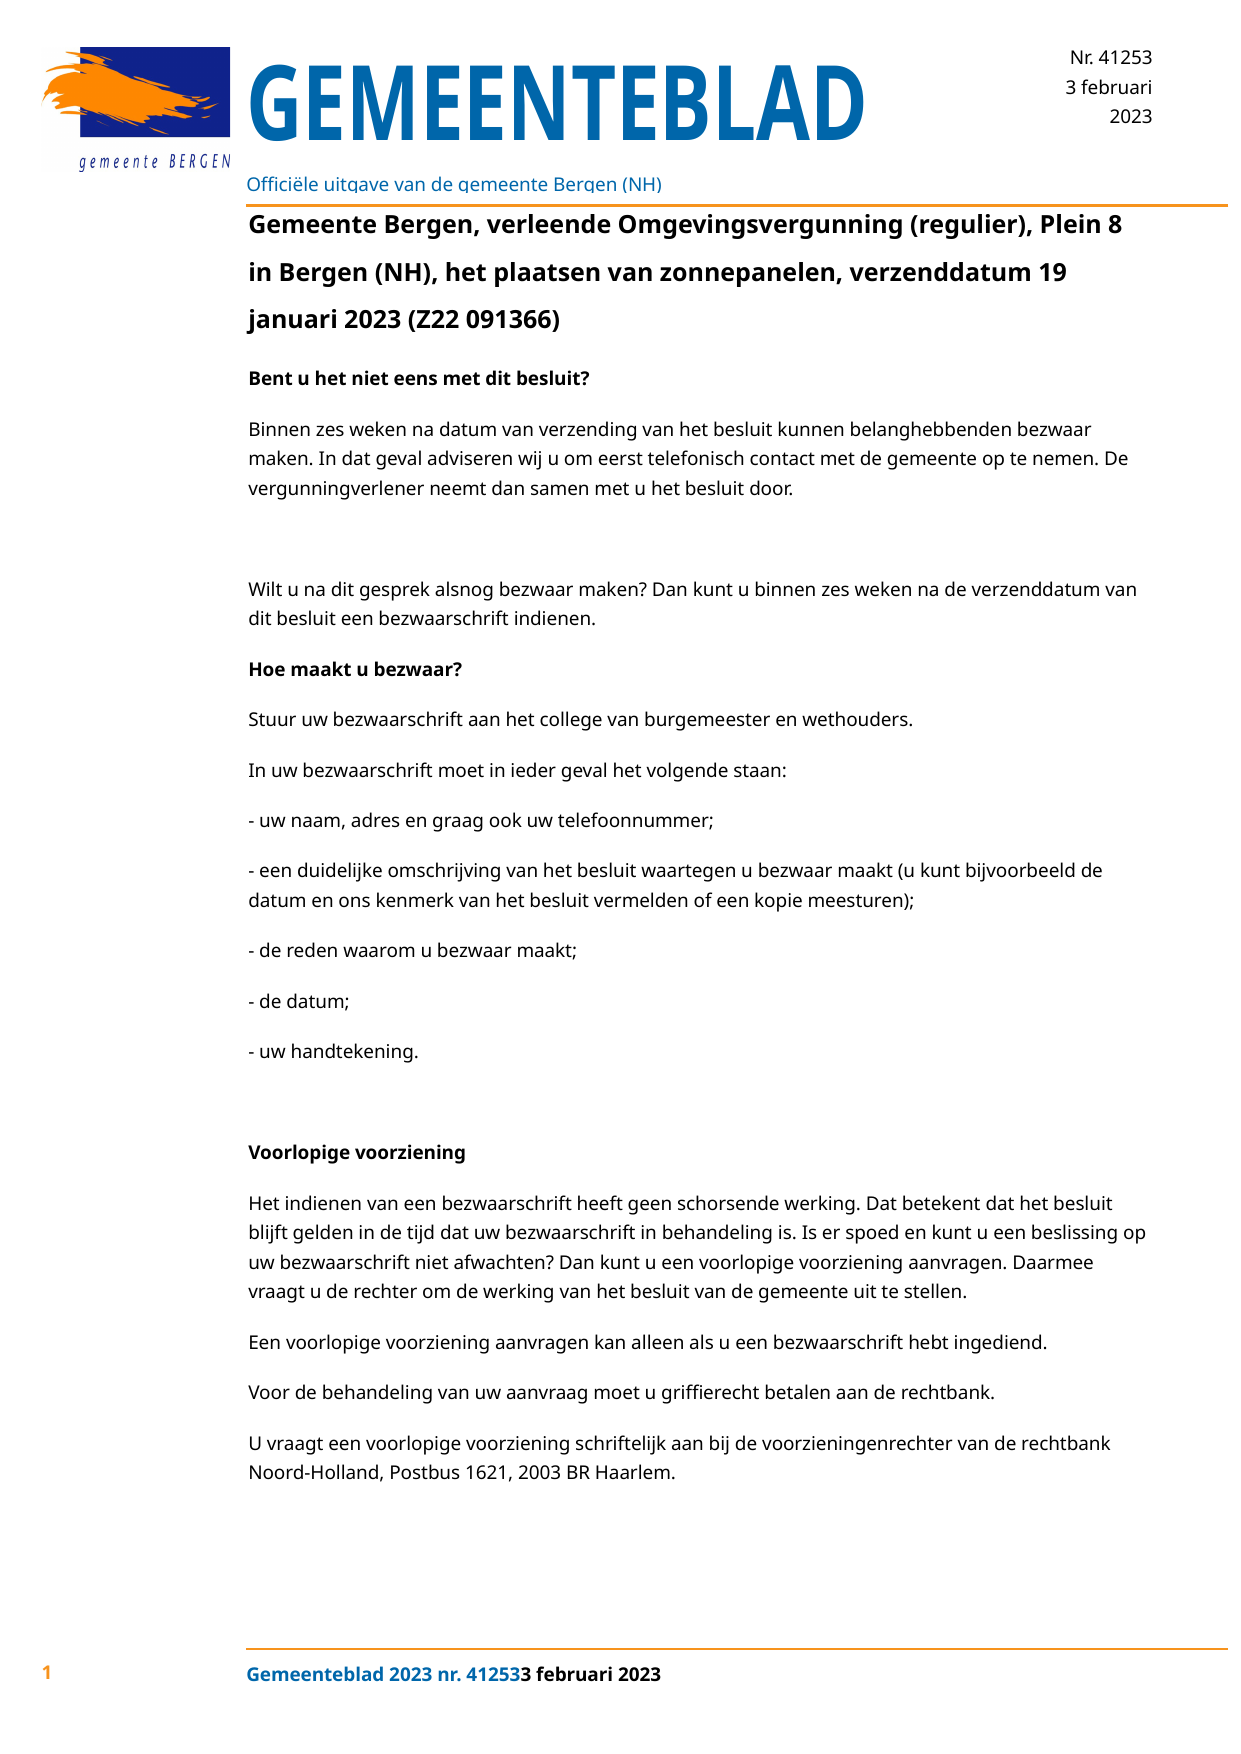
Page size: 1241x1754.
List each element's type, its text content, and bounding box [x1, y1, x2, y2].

text - een duidelijke omschrijving van het besluit waartegen u bezwaar maakt (u kunt bijvoorbeeld de datum en ons kenmerk van het besluit vermelden of een kopie meesturen); [248, 858, 1152, 913]
picture [41, 47, 231, 172]
text - de datum; [248, 988, 1152, 1014]
text - de reden waarom u bezwaar maakt; [248, 938, 1152, 963]
text Gemeente Bergen, verleende Omgevingsvergunning (regulier), Plein 8 in Bergen (NH), het plaatsen van zonnepanelen, verzenddatum 19 januari 2023 (Z22 091366) [248, 207, 1152, 336]
text - uw handtekening. [248, 1038, 1152, 1064]
text Voor de behandeling van uw aanvraag moet u griffierecht betalen aan de rechtbank. [248, 1379, 1152, 1405]
text Het indienen van een bezwaarschrift heeft geen schorsende werking. Dat betekent dat het besluit blijft gelden in de tijd dat uw bezwaarschrift in behandeling is. Is er spoed en kunt u een beslissing op uw bezwaarschrift niet afwachten? Dan kunt u een voorlopige voorziening aanvragen. Daarmee vraagt u de rechter om de werking van het besluit van de gemeente uit te stellen. [248, 1190, 1152, 1304]
text Voorlopige voorziening [248, 1139, 1152, 1165]
text Hoe maakt u bezwaar? [248, 656, 1152, 682]
text Een voorlopige voorziening aanvragen kan alleen als u een bezwaarschrift hebt ingediend. [248, 1329, 1152, 1354]
text - uw naam, adres en graag ook uw telefoonnummer; [248, 807, 1152, 833]
text Bent u het niet eens met dit besluit? [248, 366, 1152, 391]
text Wilt u na dit gesprek alsnog bezwaar maken? Dan kunt u binnen zes weken na de verzenddatum van dit besluit een bezwaarschrift indienen. [248, 576, 1152, 631]
text Stuur uw bezwaarschrift aan het college van burgemeester en wethouders. [248, 706, 1152, 732]
text In uw bezwaarschrift moet in ieder geval het volgende staan: [248, 757, 1152, 782]
text U vraagt een voorlopige voorziening schriftelijk aan bij de voorzieningenrechter van de rechtbank Noord-Holland, Postbus 1621, 2003 BR Haarlem. [248, 1430, 1152, 1485]
text Binnen zes weken na datum van verzending van het besluit kunnen belanghebbenden bezwaar maken. In dat geval adviseren wij u om eerst telefonisch contact met de gemeente op te nemen. De vergunningverlener neemt dan samen met u het besluit door. [248, 416, 1152, 501]
